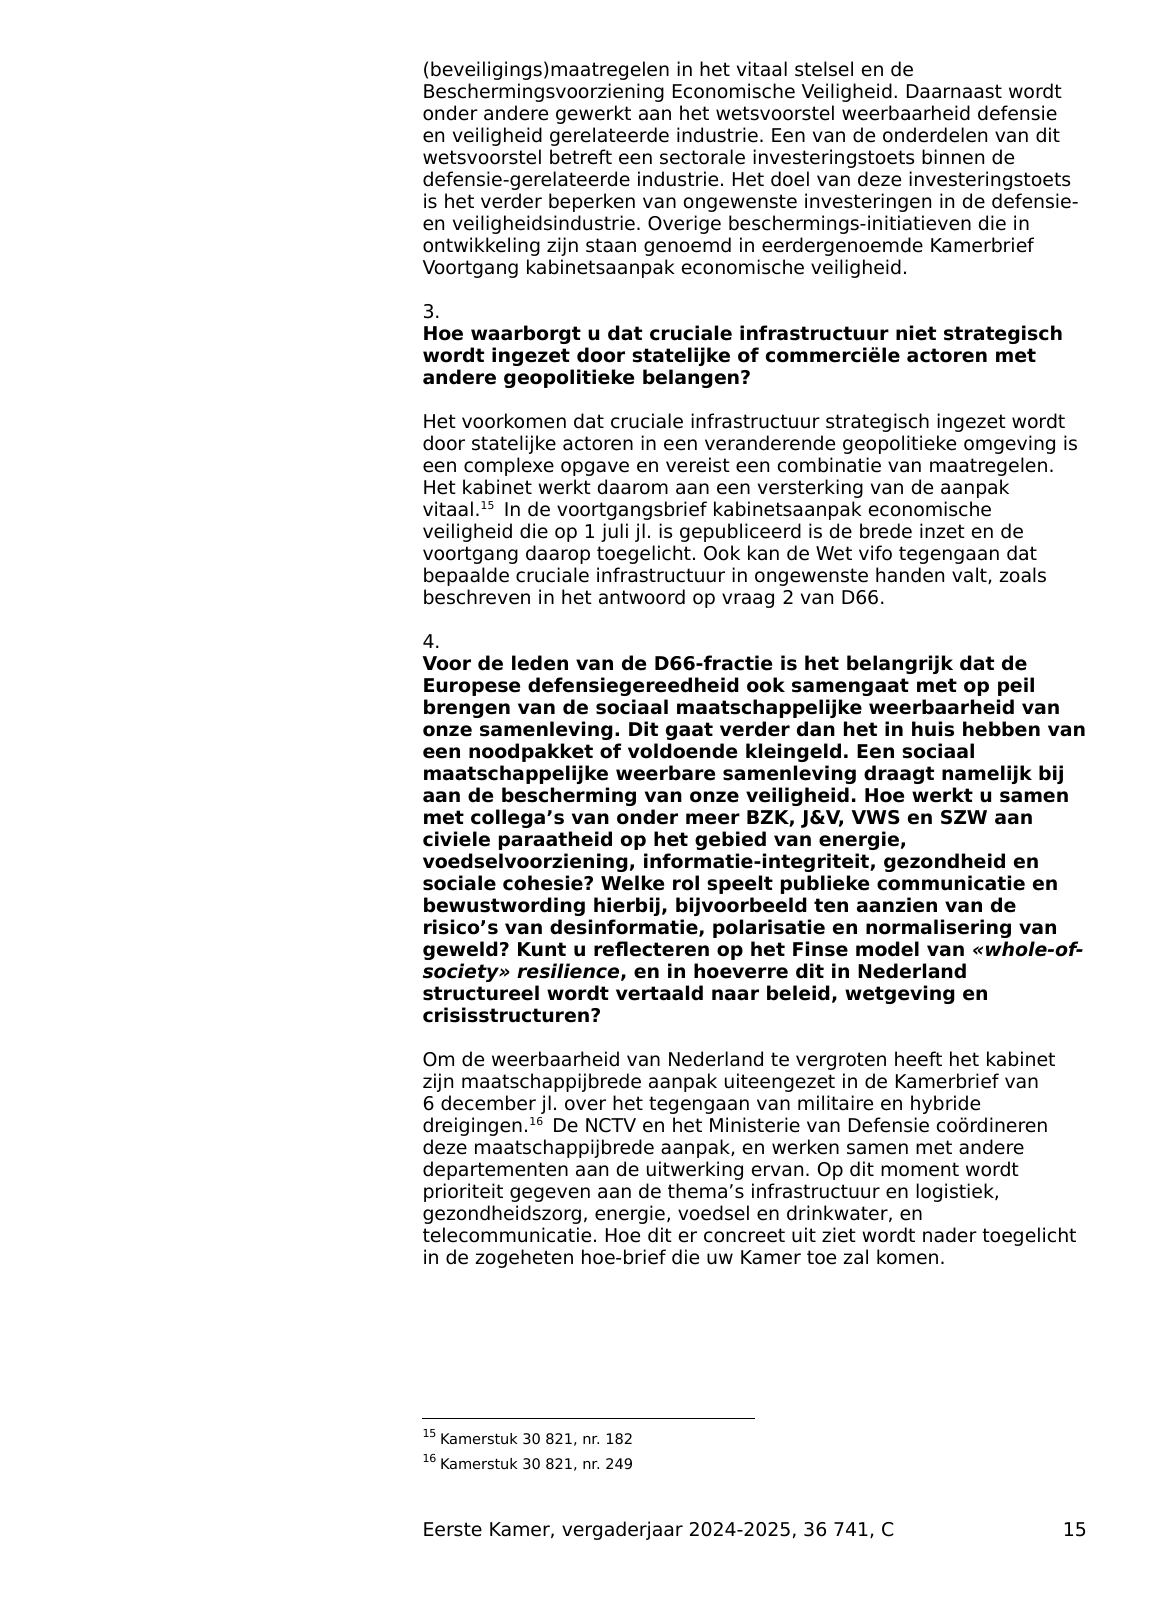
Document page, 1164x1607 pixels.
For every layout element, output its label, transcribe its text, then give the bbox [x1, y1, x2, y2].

text Voor de leden van de D66-fractie is het belangrijk dat de Europese defensiegereedheid ook samengaat met op peil brengen van de sociaal maatschappelijke weerbaarheid van onze samenleving. Dit gaat verder dan het in huis hebben van een noodpakket of voldoende kleingeld. Een sociaal maatschappelijke weerbare samenleving draagt namelijk bij aan de bescherming van onze veiligheid. Hoe werkt u samen met collega’s van onder meer BZK, J&V, VWS en SZW aan civiele paraatheid op het gebied van energie, voedselvoorziening, informatie-integriteit, gezondheid en sociale cohesie? Welke rol speelt publieke communicatie en bewustwording hierbij, bijvoorbeeld ten aanzien van de risico’s van desinformatie, polarisatie en normalisering van geweld? Kunt u reflecteren op het Finse model van «whole-of-society» resilience, en in hoeverre dit in Nederland structureel wordt vertaald naar beleid, wetgeving en crisisstructuren? [422, 653, 1087, 1027]
text Kamerstuk 30 821, nr. 182 [422, 1427, 1087, 1449]
text Het voorkomen dat cruciale infrastructuur strategisch ingezet wordt door statelijke actoren in een veranderende geopolitieke omgeving is een complexe opgave en vereist een combinatie van maatregelen. Het kabinet werkt daarom aan een versterking van de aanpak vitaal. In de voortgangsbrief kabinetsaanpak economische veiligheid die op 1 juli jl. is gepubliceerd is de brede inzet en de voortgang daarop toegelicht. Ook kan de Wet vifo tegengaan dat bepaalde cruciale infrastructuur in ongewenste handen valt, zoals beschreven in het antwoord op vraag 2 van D66. [422, 411, 1087, 609]
text Kamerstuk 30 821, nr. 249 [422, 1452, 1087, 1474]
text Hoe waarborgt u dat cruciale infrastructuur niet strategisch wordt ingezet door statelijke of commerciële actoren met andere geopolitieke belangen? [422, 323, 1087, 389]
text 3. [422, 301, 1087, 323]
text Om de weerbaarheid van Nederland te vergroten heeft het kabinet zijn maatschappijbrede aanpak uiteengezet in de Kamerbrief van 6 december jl. over het tegengaan van militaire en hybride dreigingen. De NCTV en het Ministerie van Defensie coördineren deze maatschappijbrede aanpak, en werken samen met andere departementen aan de uitwerking ervan. Op dit moment wordt prioriteit gegeven aan de thema’s infrastructuur en logistiek, gezondheidszorg, energie, voedsel en drinkwater, en telecommunicatie. Hoe dit er concreet uit ziet wordt nader toegelicht in de zogeheten hoe-brief die uw Kamer toe zal komen. [422, 1049, 1087, 1269]
text (beveiligings)maatregelen in het vitaal stelsel en de Beschermingsvoorziening Economische Veiligheid. Daarnaast wordt onder andere gewerkt aan het wetsvoorstel weerbaarheid defensie en veiligheid gerelateerde industrie. Een van de onderdelen van dit wetsvoorstel betreft een sectorale investeringstoets binnen de defensie-gerelateerde industrie. Het doel van deze investeringstoets is het verder beperken van ongewenste investeringen in de defensie- en veiligheidsindustrie. Overige beschermings-initiatieven die in ontwikkeling zijn staan genoemd in eerdergenoemde Kamerbrief Voortgang kabinetsaanpak economische veiligheid. [422, 59, 1087, 279]
text 4. [422, 631, 1087, 653]
